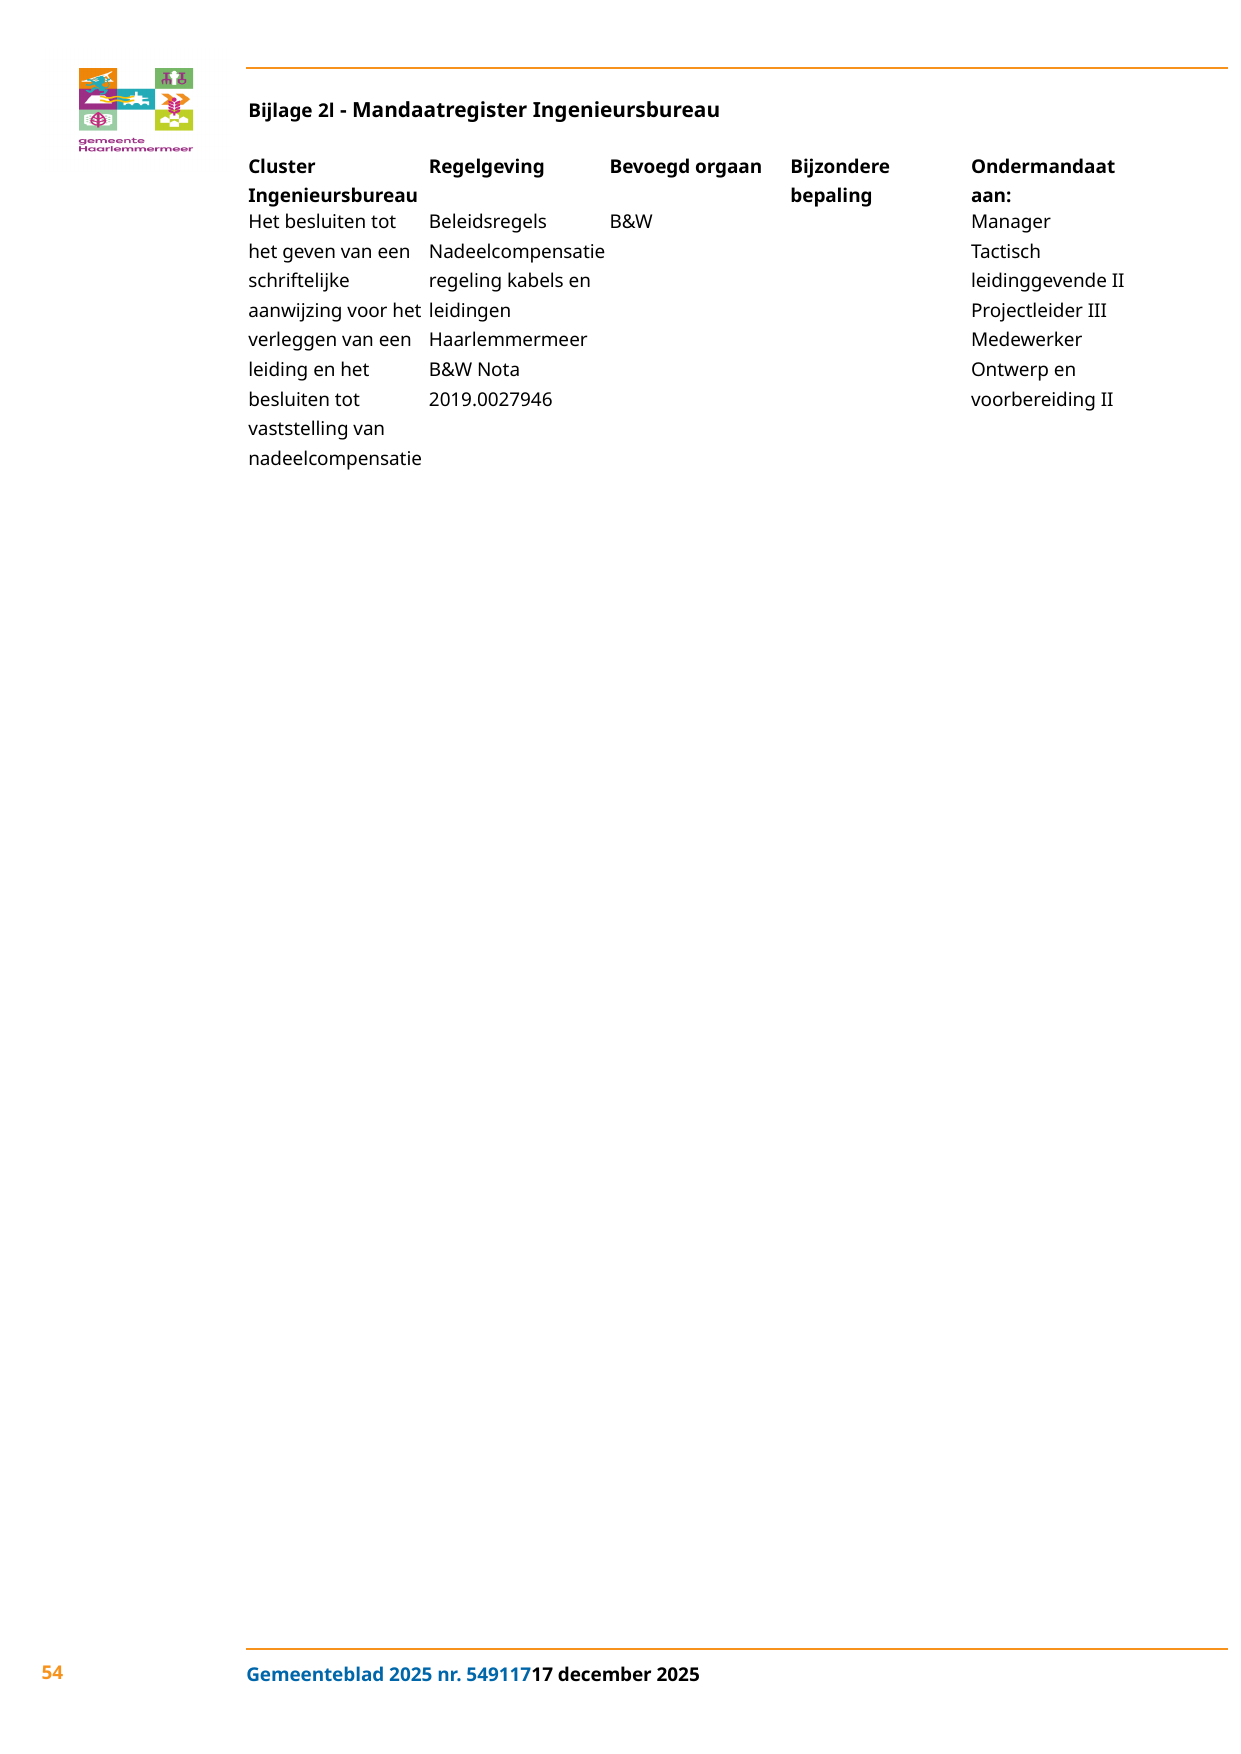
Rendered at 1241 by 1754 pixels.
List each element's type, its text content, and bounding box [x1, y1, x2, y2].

table_header Ondermandaat aan: [971, 153, 1152, 208]
picture [41, 47, 231, 172]
table_cell Beleidsregels Nadeelcompensatieregeling kabels en leidingen Haarlemmermeer B&W Nota 2019.0027946 [429, 208, 609, 471]
table_cell [790, 208, 971, 471]
text Bijlage 2l - Mandaatregister Ingenieursbureau [248, 95, 1152, 123]
table_cell Manager Tactisch leidinggevende II Projectleider III Medewerker Ontwerp en voorbereiding II [971, 208, 1152, 471]
table_header Bijzondere bepaling [790, 153, 971, 208]
table_header Regelgeving [429, 153, 609, 208]
table_cell B&W [609, 208, 790, 471]
table_header Cluster Ingenieursbureau [248, 153, 429, 208]
table_cell Het besluiten tot het geven van een schriftelijke aanwijzing voor het verleggen van een leiding en het besluiten tot vaststelling van nadeelcompensatie [248, 208, 429, 471]
table_header Bevoegd orgaan [609, 153, 790, 208]
